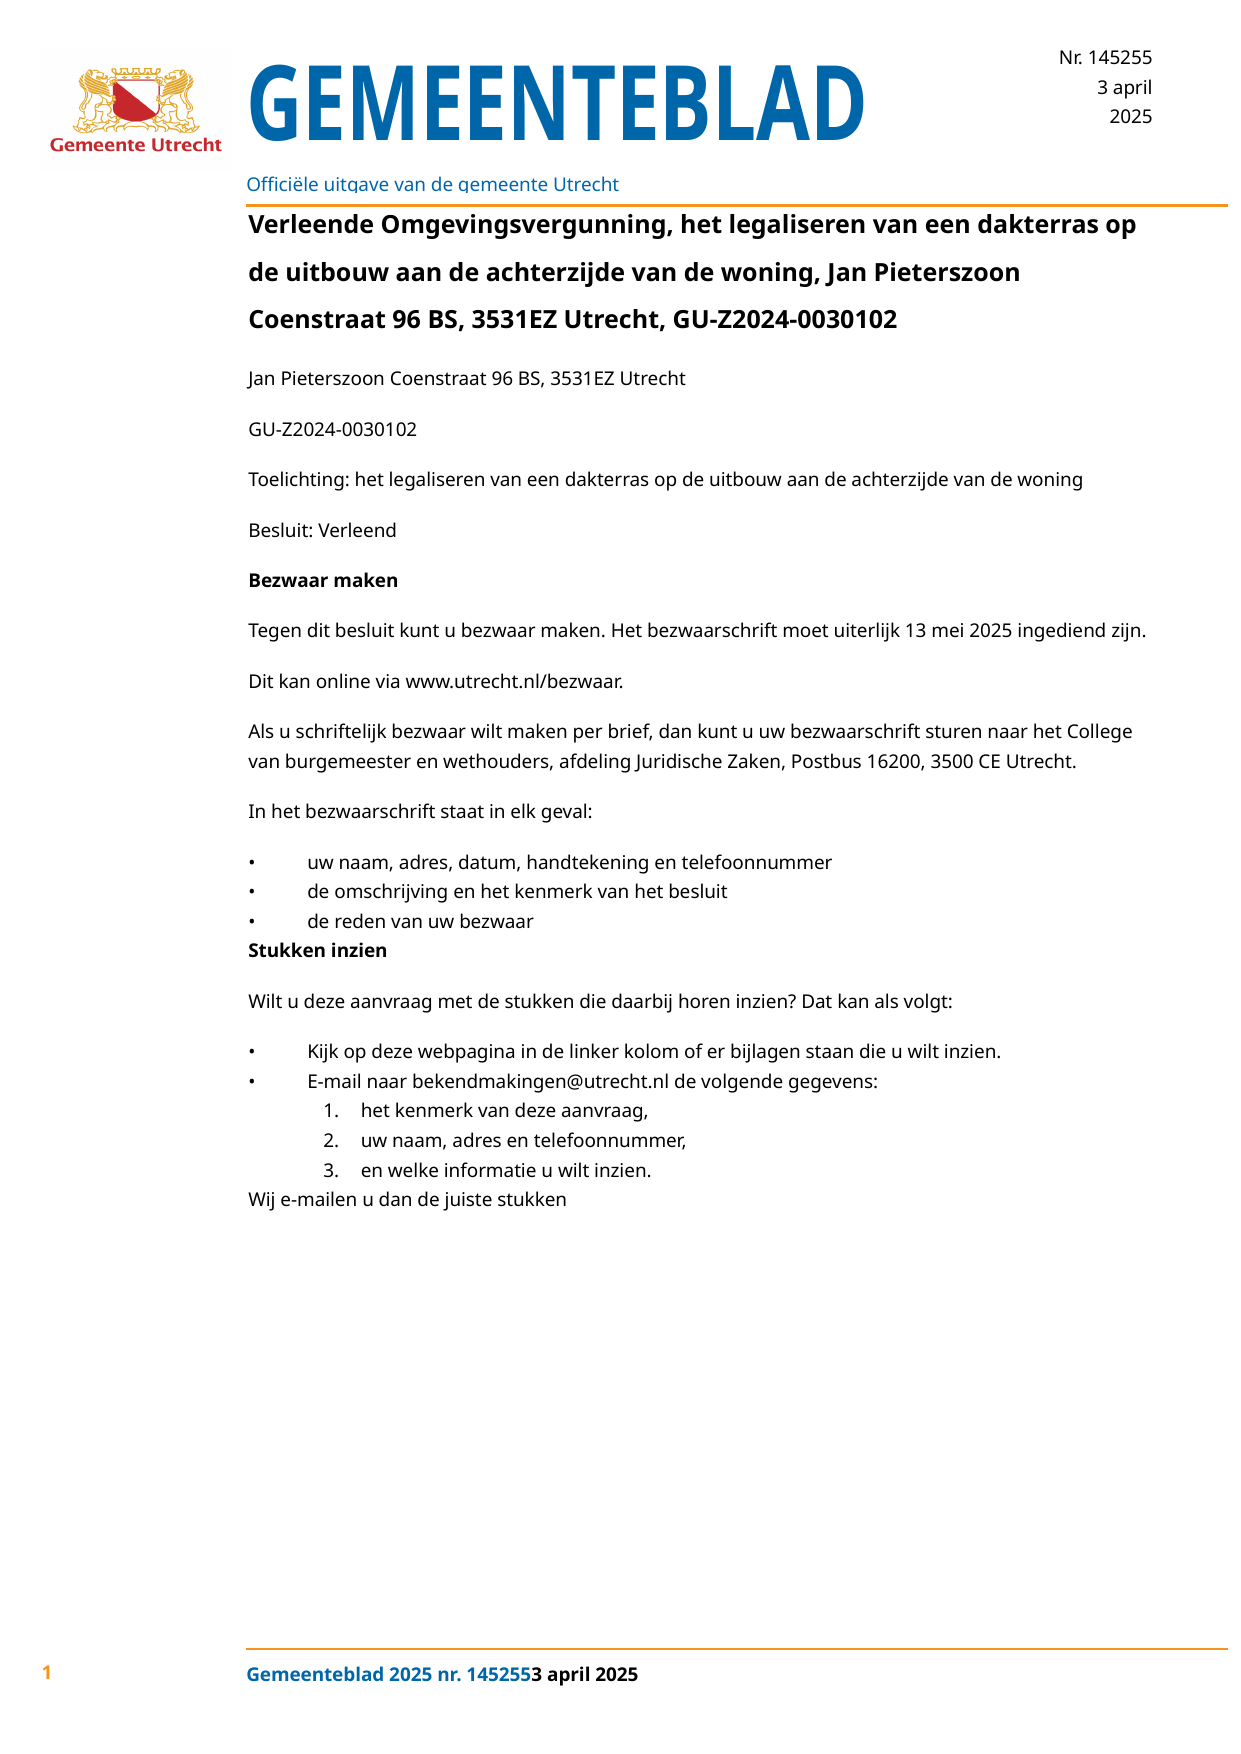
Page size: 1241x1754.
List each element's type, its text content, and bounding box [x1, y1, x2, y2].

list uw naam, adres en telefoonnummer, [323, 1127, 1152, 1153]
list Kijk op deze webpagina in de linker kolom of er bijlagen staan die u wilt inzien. [248, 1038, 1152, 1064]
text Wilt u deze aanvraag met de stukken die daarbij horen inzien? Dat kan als volgt: [248, 988, 1152, 1014]
text GU-Z2024-0030102 [248, 416, 1152, 442]
picture [41, 47, 231, 172]
text Wij e-mailen u dan de juiste stukken [248, 1186, 1152, 1212]
text Besluit: Verleend [248, 517, 1152, 542]
text Verleende Omgevingsvergunning, het legaliseren van een dakterras op de uitbouw aan de achterzijde van de woning, Jan Pieterszoon Coenstraat 96 BS, 3531EZ Utrecht, GU-Z2024-0030102 [248, 207, 1152, 336]
text Als u schriftelijk bezwaar wilt maken per brief, dan kunt u uw bezwaarschrift sturen naar het College van burgemeester en wethouders, afdeling Juridische Zaken, Postbus 16200, 3500 CE Utrecht. [248, 718, 1152, 774]
list E-mail naar bekendmakingen@utrecht.nl de volgende gegevens: [248, 1068, 1152, 1094]
text Jan Pieterszoon Coenstraat 96 BS, 3531EZ Utrecht [248, 366, 1152, 391]
list de reden van uw bezwaar [248, 908, 1152, 934]
list en welke informatie u wilt inzien. [323, 1157, 1152, 1182]
list de omschrijving en het kenmerk van het besluit [248, 878, 1152, 904]
text Bezwaar maken [248, 567, 1152, 593]
list uw naam, adres, datum, handtekening en telefoonnummer [248, 849, 1152, 874]
text In het bezwaarschrift staat in elk geval: [248, 798, 1152, 824]
text Dit kan online via www.utrecht.nl/bezwaar. [248, 668, 1152, 694]
text Toelichting: het legaliseren van een dakterras op de uitbouw aan de achterzijde van de woning [248, 466, 1152, 492]
list het kenmerk van deze aanvraag, [323, 1098, 1152, 1123]
text Tegen dit besluit kunt u bezwaar maken. Het bezwaarschrift moet uiterlijk 13 mei 2025 ingediend zijn. [248, 618, 1152, 643]
text Stukken inzien [248, 938, 1152, 963]
